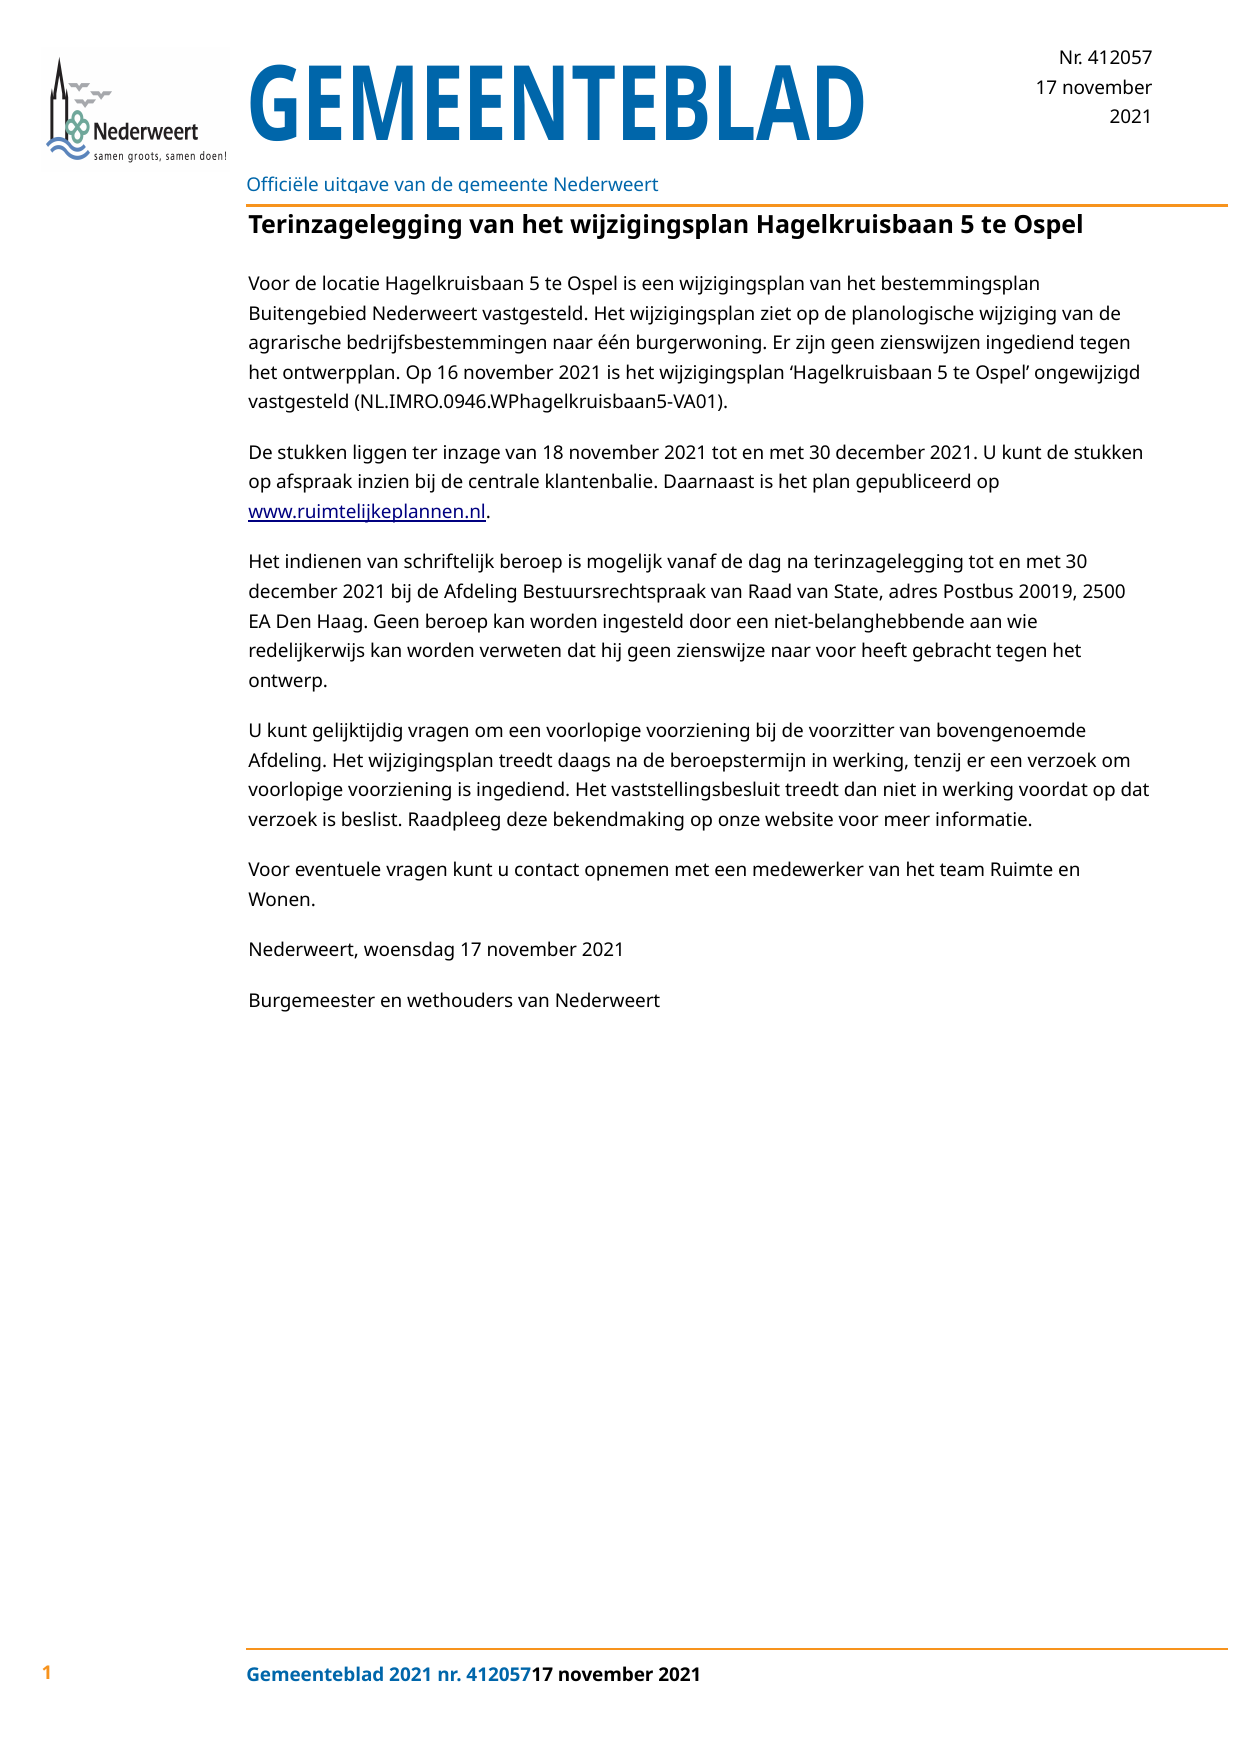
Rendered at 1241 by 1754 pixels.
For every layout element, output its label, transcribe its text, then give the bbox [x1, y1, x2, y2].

text Voor de locatie Hagelkruisbaan 5 te Ospel is een wijzigingsplan van het bestemmingsplan Buitengebied Nederweert vastgesteld. Het wijzigingsplan ziet op de planologische wijziging van de agrarische bedrijfsbestemmingen naar één burgerwoning. Er zijn geen zienswijzen ingediend tegen het ontwerpplan. Op 16 november 2021 is het wijzigingsplan ‘Hagelkruisbaan 5 te Ospel’ ongewijzigd vastgesteld (NL.IMRO.0946.WPhagelkruisbaan5-VA01). [248, 270, 1152, 414]
text Terinzagelegging van het wijzigingsplan Hagelkruisbaan 5 te Ospel [248, 207, 1152, 241]
picture [41, 47, 231, 172]
text Burgemeester en wethouders van Nederweert [248, 987, 1152, 1013]
text Het indienen van schriftelijk beroep is mogelijk vanaf de dag na terinzagelegging tot en met 30 december 2021 bij de Afdeling Bestuursrechtspraak van Raad van State, adres Postbus 20019, 2500 EA Den Haag. Geen beroep kan worden ingesteld door een niet-belanghebbende aan wie redelijkerwijs kan worden verweten dat hij geen zienswijze naar voor heeft gebracht tegen het ontwerp. [248, 549, 1152, 693]
text Nederweert, woensdag 17 november 2021 [248, 937, 1152, 962]
text De stukken liggen ter inzage van 18 november 2021 tot en met 30 december 2021. U kunt de stukken op afspraak inzien bij de centrale klantenbalie. Daarnaast is het plan gepubliceerd op www.ruimtelijkeplannen.nl. [248, 439, 1152, 524]
text U kunt gelijktijdig vragen om een voorlopige voorziening bij de voorzitter van bovengenoemde Afdeling. Het wijzigingsplan treedt daags na de beroepstermijn in werking, tenzij er een verzoek om voorlopige voorziening is ingediend. Het vaststellingsbesluit treedt dan niet in werking voordat op dat verzoek is beslist. Raadpleeg deze bekendmaking op onze website voor meer informatie. [248, 717, 1152, 832]
text Voor eventuele vragen kunt u contact opnemen met een medewerker van het team Ruimte en Wonen. [248, 857, 1152, 912]
